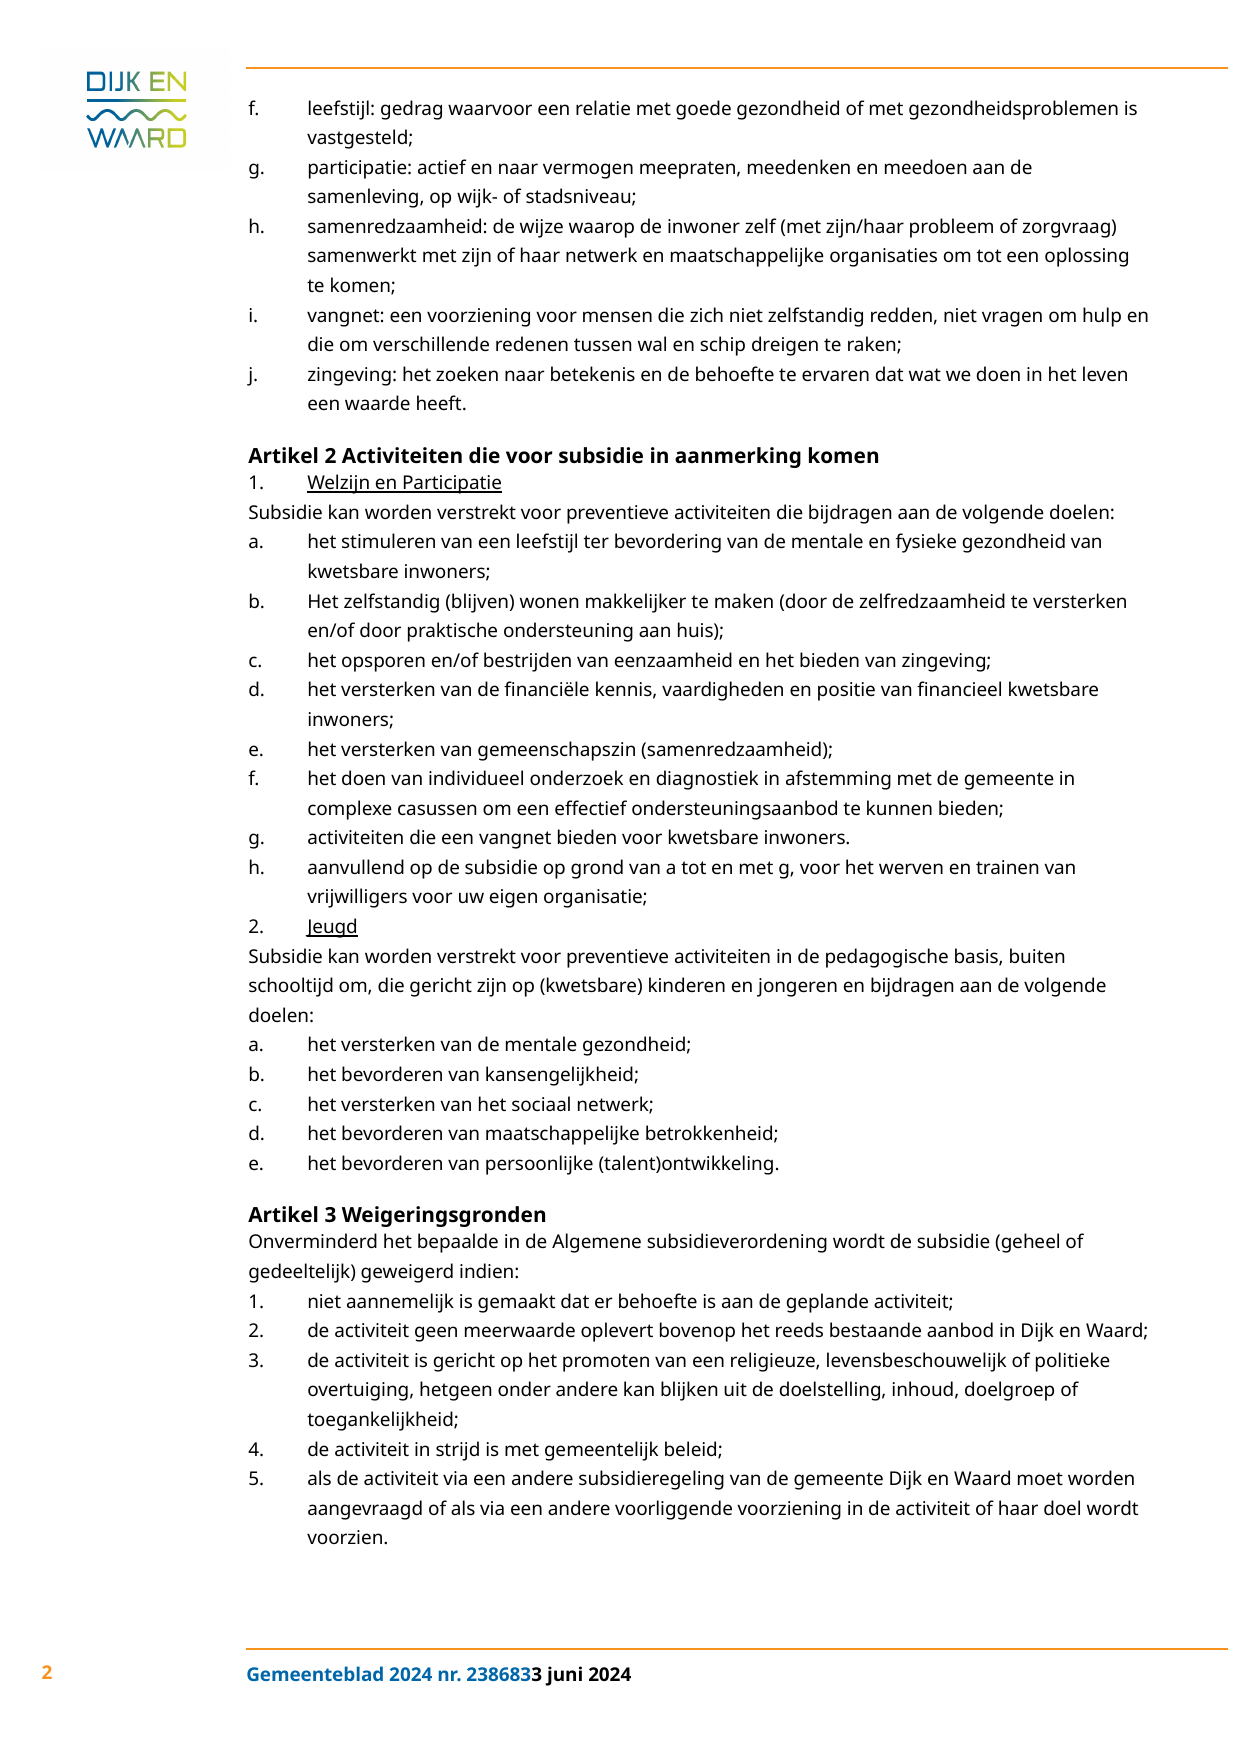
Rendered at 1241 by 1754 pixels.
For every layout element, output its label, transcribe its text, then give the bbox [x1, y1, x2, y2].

list het versterken van de financiële kennis, vaardigheden en positie van financieel kwetsbare inwoners; [248, 677, 1152, 732]
list vangnet: een voorziening voor mensen die zich niet zelfstandig redden, niet vragen om hulp en die om verschillende redenen tussen wal en schip dreigen te raken; [248, 302, 1152, 357]
picture [41, 47, 231, 172]
text Artikel 3 Weigeringsgronden [248, 1200, 1152, 1229]
list participatie: actief en naar vermogen meepraten, meedenken en meedoen aan de samenleving, op wijk- of stadsniveau; [248, 154, 1152, 209]
list het doen van individueel onderzoek en diagnostiek in afstemming met de gemeente in complexe casussen om een effectief ondersteuningsaanbod te kunnen bieden; [248, 765, 1152, 821]
list samenredzaamheid: de wijze waarop de inwoner zelf (met zijn/haar probleem of zorgvraag) samenwerkt met zijn of haar netwerk en maatschappelijke organisaties om tot een oplossing te komen; [248, 213, 1152, 298]
list het bevorderen van persoonlijke (talent)ontwikkeling. [248, 1150, 1152, 1176]
text Subsidie kan worden verstrekt voor preventieve activiteiten in de pedagogische basis, buiten schooltijd om, die gericht zijn op (kwetsbare) kinderen en jongeren en bijdragen aan de volgende doelen: [248, 943, 1152, 1028]
list Welzijn en Participatie [248, 469, 1152, 495]
text Subsidie kan worden verstrekt voor preventieve activiteiten die bijdragen aan de volgende doelen: [248, 499, 1152, 525]
list Jeugd [248, 913, 1152, 939]
list de activiteit in strijd is met gemeentelijk beleid; [248, 1436, 1152, 1462]
list de activiteit is gericht op het promoten van een religieuze, levensbeschouwelijk of politieke overtuiging, hetgeen onder andere kan blijken uit de doelstelling, inhoud, doelgroep of toegankelijkheid; [248, 1347, 1152, 1432]
list leefstijl: gedrag waarvoor een relatie met goede gezondheid of met gezondheidsproblemen is vastgesteld; [248, 95, 1152, 150]
list het stimuleren van een leefstijl ter bevordering van de mentale en fysieke gezondheid van kwetsbare inwoners; [248, 529, 1152, 584]
text Onverminderd het bepaalde in de Algemene subsidieverordening wordt de subsidie (geheel of gedeeltelijk) geweigerd indien: [248, 1229, 1152, 1284]
list als de activiteit via een andere subsidieregeling van de gemeente Dijk en Waard moet worden aangevraagd of als via een andere voorliggende voorziening in de activiteit of haar doel wordt voorzien. [248, 1465, 1152, 1550]
list niet aannemelijk is gemaakt dat er behoefte is aan de geplande activiteit; [248, 1288, 1152, 1314]
list aanvullend op de subsidie op grond van a tot en met g, voor het werven en trainen van vrijwilligers voor uw eigen organisatie; [248, 854, 1152, 909]
list Het zelfstandig (blijven) wonen makkelijker te maken (door de zelfredzaamheid te versterken en/of door praktische ondersteuning aan huis); [248, 588, 1152, 643]
list het opsporen en/of bestrijden van eenzaamheid en het bieden van zingeving; [248, 647, 1152, 673]
list zingeving: het zoeken naar betekenis en de behoefte te ervaren dat wat we doen in het leven een waarde heeft. [248, 361, 1152, 416]
list het versterken van het sociaal netwerk; [248, 1091, 1152, 1116]
list activiteiten die een vangnet bieden voor kwetsbare inwoners. [248, 824, 1152, 850]
list het bevorderen van maatschappelijke betrokkenheid; [248, 1120, 1152, 1146]
list het versterken van de mentale gezondheid; [248, 1032, 1152, 1057]
list het versterken van gemeenschapszin (samenredzaamheid); [248, 736, 1152, 761]
list de activiteit geen meerwaarde oplevert bovenop het reeds bestaande aanbod in Dijk en Waard; [248, 1317, 1152, 1343]
text Artikel 2 Activiteiten die voor subsidie in aanmerking komen [248, 441, 1152, 469]
list het bevorderen van kansengelijkheid; [248, 1061, 1152, 1087]
